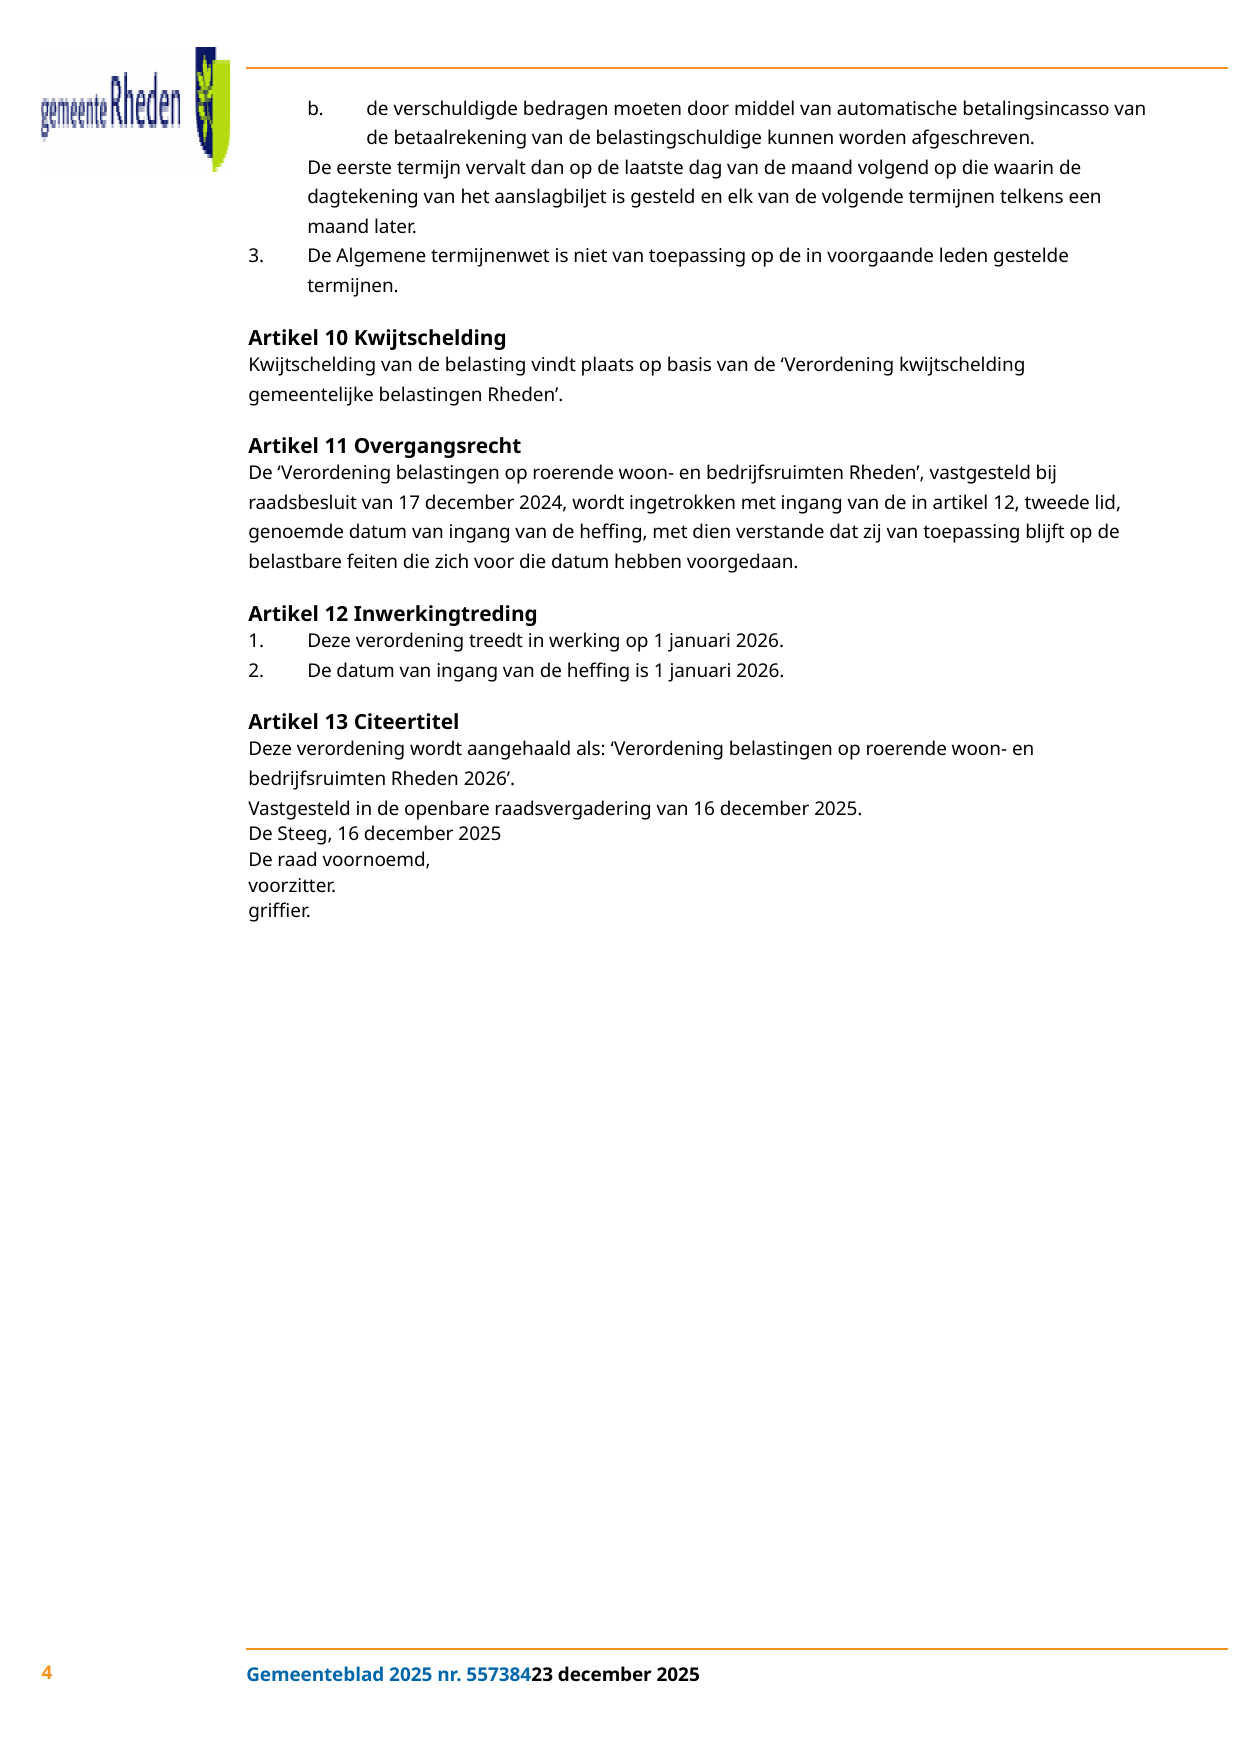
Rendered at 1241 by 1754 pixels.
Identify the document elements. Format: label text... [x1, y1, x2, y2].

text Vastgesteld in de openbare raadsvergadering van 16 december 2025. [248, 795, 1152, 821]
list De eerste termijn vervalt dan op de laatste dag van de maand volgend op die waarin de dagtekening van het aanslagbiljet is gesteld en elk van de volgende termijnen telkens een maand later. [248, 154, 1152, 239]
text Kwijtschelding van de belasting vindt plaats op basis van de ‘Verordening kwijtschelding gemeentelijke belastingen Rheden’. [248, 351, 1152, 406]
text griffier. [248, 898, 1152, 923]
text Artikel 10 Kwijtschelding [248, 323, 1152, 351]
text De Steeg, 16 december 2025 [248, 821, 1152, 846]
text De raad voornoemd, [248, 846, 1152, 872]
text De ‘Verordening belastingen op roerende woon- en bedrijfsruimten Rheden’, vastgesteld bij raadsbesluit van 17 december 2024, wordt ingetrokken met ingang van de in artikel 12, tweede lid, genoemde datum van ingang van de heffing, met dien verstande dat zij van toepassing blijft op de belastbare feiten die zich voor die datum hebben voorgedaan. [248, 459, 1152, 574]
list De datum van ingang van de heffing is 1 januari 2026. [248, 657, 1152, 682]
list De Algemene termijnenwet is niet van toepassing op de in voorgaande leden gestelde termijnen. [248, 243, 1152, 298]
text Deze verordening wordt aangehaald als: ‘Verordening belastingen op roerende woon- en bedrijfsruimten Rheden 2026’. [248, 736, 1152, 791]
list de verschuldigde bedragen moeten door middel van automatische betalingsincasso van de betaalrekening van de belastingschuldige kunnen worden afgeschreven. [307, 95, 1152, 150]
text Artikel 11 Overgangsrecht [248, 431, 1152, 459]
picture [41, 47, 231, 172]
list Deze verordening treedt in werking op 1 januari 2026. [248, 627, 1152, 653]
text voorzitter. [248, 872, 1152, 898]
text Artikel 12 Inwerkingtreding [248, 599, 1152, 627]
text Artikel 13 Citeertitel [248, 707, 1152, 736]
